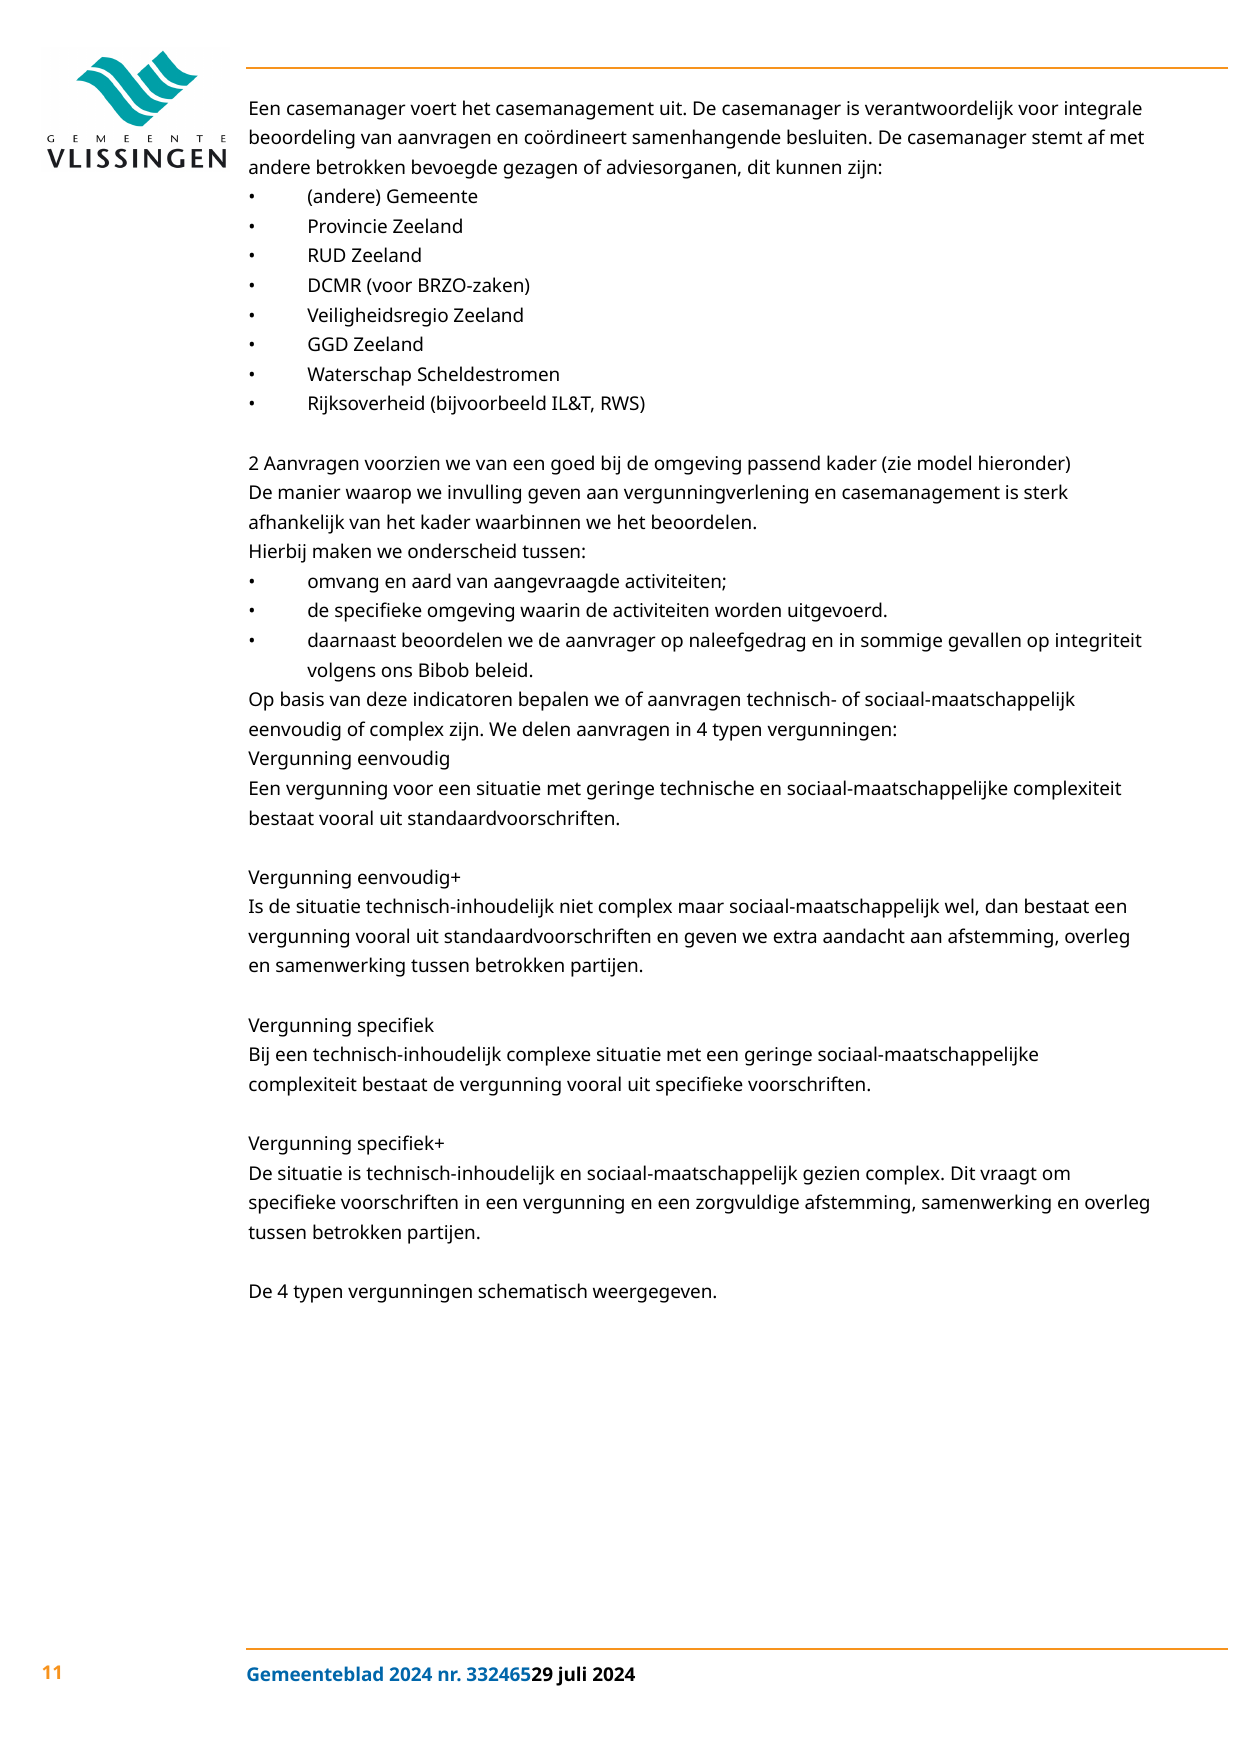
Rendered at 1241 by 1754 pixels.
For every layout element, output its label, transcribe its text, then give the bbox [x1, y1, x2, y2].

list omvang en aard van aangevraagde activiteiten; [248, 568, 1152, 594]
list Provincie Zeeland [248, 213, 1152, 239]
text Vergunning eenvoudig [248, 746, 1152, 771]
text Is de situatie technisch-inhoudelijk niet complex maar sociaal-maatschappelijk wel, dan bestaat een vergunning vooral uit standaardvoorschriften en geven we extra aandacht aan afstemming, overleg en samenwerking tussen betrokken partijen. [248, 893, 1152, 978]
text Vergunning specifiek [248, 1012, 1152, 1038]
picture [41, 47, 231, 172]
list de specifieke omgeving waarin de activiteiten worden uitgevoerd. [248, 598, 1152, 623]
text De 4 typen vergunningen schematisch weergegeven. [248, 1278, 1152, 1304]
text Hierbij maken we onderscheid tussen: [248, 538, 1152, 564]
text Een casemanager voert het casemanagement uit. De casemanager is verantwoordelijk voor integrale beoordeling van aanvragen en coördineert samenhangende besluiten. De casemanager stemt af met andere betrokken bevoegde gezagen of adviesorganen, dit kunnen zijn: [248, 95, 1152, 180]
text 2 Aanvragen voorzien we van een goed bij de omgeving passend kader (zie model hieronder) [248, 450, 1152, 476]
list RUD Zeeland [248, 243, 1152, 268]
list (andere) Gemeente [248, 183, 1152, 209]
text De manier waarop we invulling geven aan vergunningverlening en casemanagement is sterk afhankelijk van het kader waarbinnen we het beoordelen. [248, 479, 1152, 535]
text De situatie is technisch-inhoudelijk en sociaal-maatschappelijk gezien complex. Dit vraagt om specifieke voorschriften in een vergunning en een zorgvuldige afstemming, samenwerking en overleg tussen betrokken partijen. [248, 1160, 1152, 1245]
list Veiligheidsregio Zeeland [248, 302, 1152, 328]
text Vergunning specifiek+ [248, 1130, 1152, 1156]
text Bij een technisch-inhoudelijk complexe situatie met een geringe sociaal-maatschappelijke complexiteit bestaat de vergunning vooral uit specifieke voorschriften. [248, 1041, 1152, 1097]
list Waterschap Scheldestromen [248, 361, 1152, 387]
list DCMR (voor BRZO-zaken) [248, 272, 1152, 298]
list daarnaast beoordelen we de aanvrager op naleefgedrag en in sommige gevallen op integriteit volgens ons Bibob beleid. [248, 627, 1152, 683]
list GGD Zeeland [248, 331, 1152, 357]
text Een vergunning voor een situatie met geringe technische en sociaal-maatschappelijke complexiteit bestaat vooral uit standaardvoorschriften. [248, 775, 1152, 831]
list Rijksoverheid (bijvoorbeeld IL&T, RWS) [248, 391, 1152, 416]
text Op basis van deze indicatoren bepalen we of aanvragen technisch- of sociaal-maatschappelijk eenvoudig of complex zijn. We delen aanvragen in 4 typen vergunningen: [248, 686, 1152, 742]
text Vergunning eenvoudig+ [248, 864, 1152, 890]
